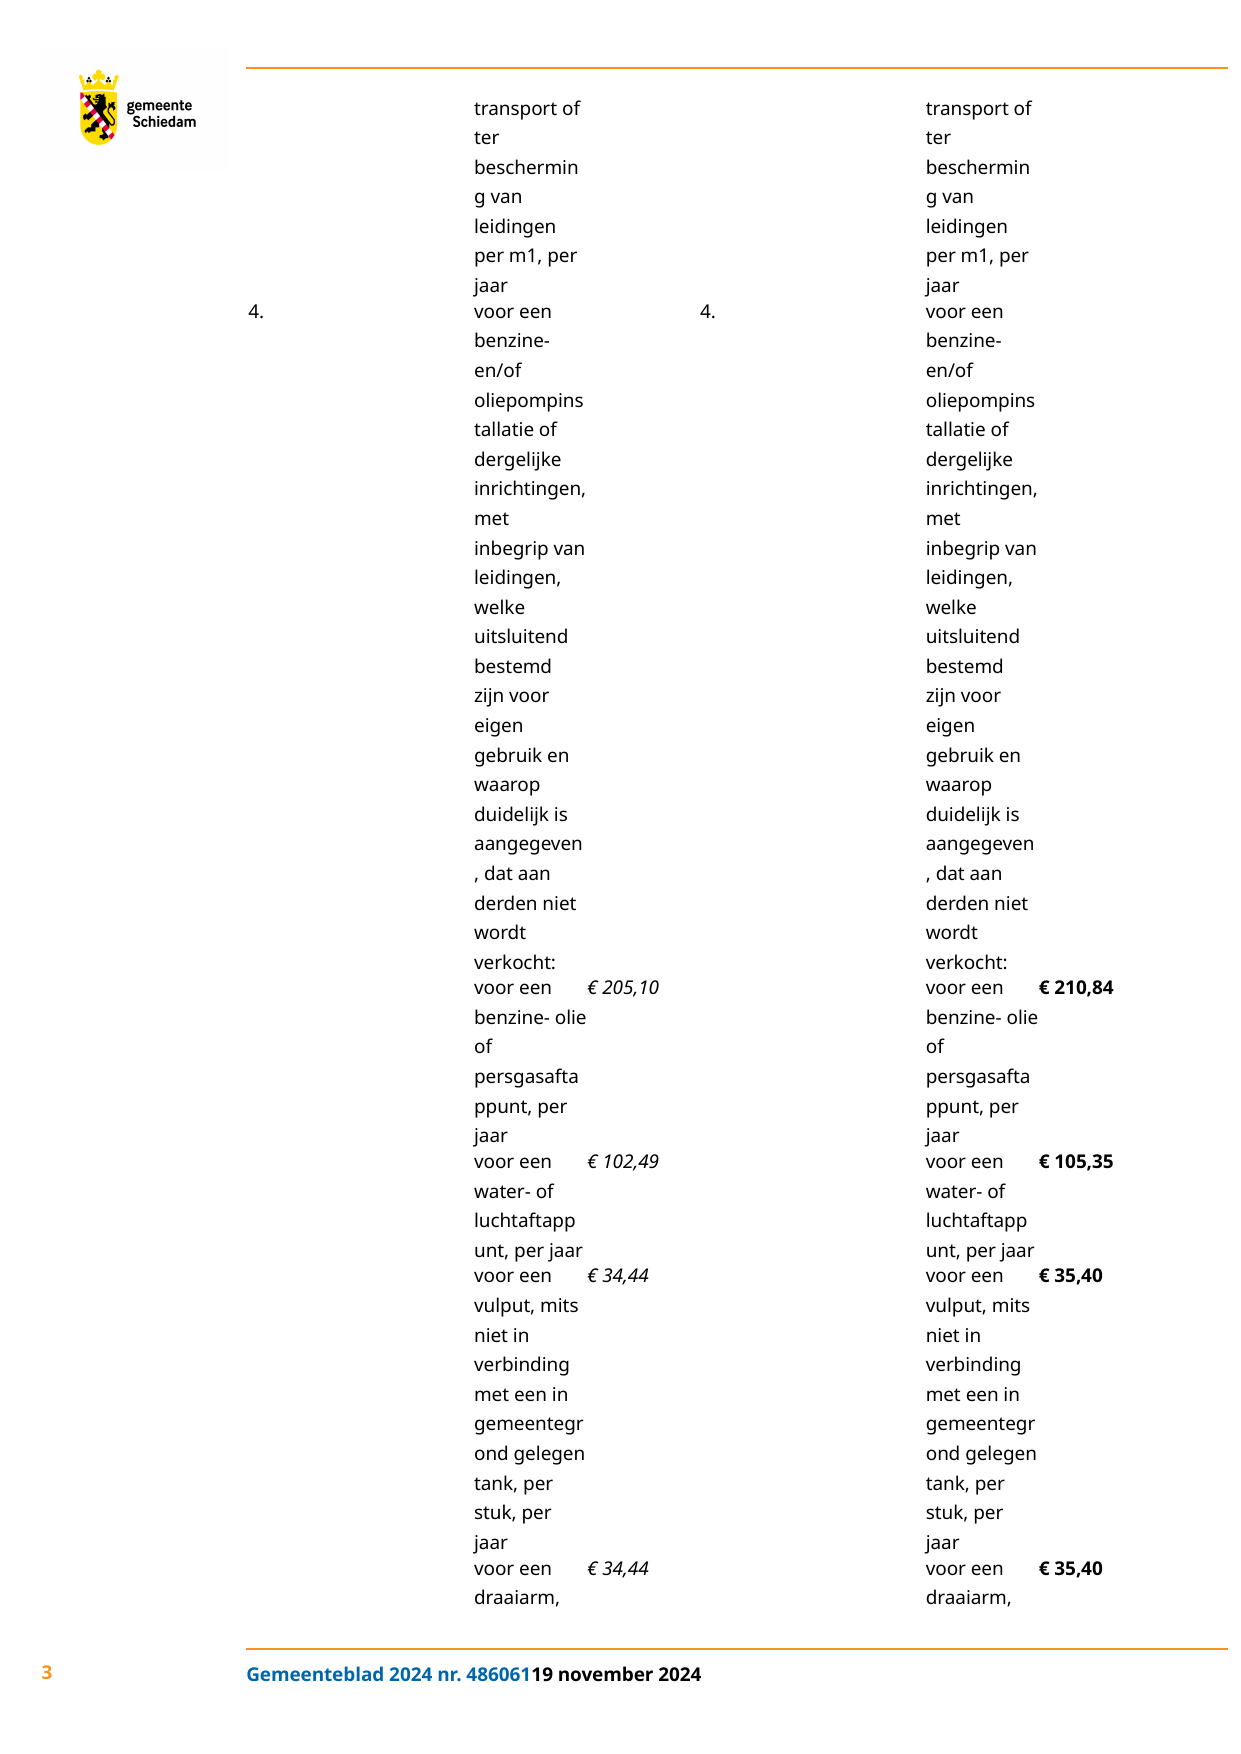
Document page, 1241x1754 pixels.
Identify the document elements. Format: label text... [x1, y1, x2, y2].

table_cell [700, 1263, 813, 1555]
table_cell [361, 298, 474, 974]
table_cell [813, 1148, 926, 1263]
table_cell voor een benzine- olie of persgasaftappunt, per jaar [926, 975, 1038, 1148]
table_cell [248, 1555, 361, 1610]
table_cell [700, 975, 813, 1148]
table_cell [248, 1263, 361, 1555]
table_cell [813, 95, 926, 298]
table_cell voor een draaiarm, [474, 1555, 587, 1610]
table_cell [248, 95, 361, 298]
table_cell [361, 1555, 474, 1610]
table_cell 4. [700, 298, 813, 974]
table_cell [700, 95, 813, 298]
table_cell voor een vulput, mits niet in verbinding met een in gemeentegrond gelegen tank, per stuk, per jaar [926, 1263, 1038, 1555]
table_cell [813, 1263, 926, 1555]
table_cell voor een benzine- en/of oliepompinstallatie of dergelijke inrichtingen, met inbegrip van leidingen, welke uitsluitend bestemd zijn voor eigen gebruik en waarop duidelijk is aangegeven, dat aan derden niet wordt verkocht: [474, 298, 587, 974]
table_cell voor een vulput, mits niet in verbinding met een in gemeentegrond gelegen tank, per stuk, per jaar [474, 1263, 587, 1555]
table_cell [248, 975, 361, 1148]
table_cell [1039, 298, 1152, 974]
table_cell voor een water- of luchtaftappunt, per jaar [926, 1148, 1038, 1263]
table_cell € 210,84 [1039, 975, 1152, 1148]
table_cell transport of ter bescherming van leidingen per m1, per jaar [926, 95, 1038, 298]
table_cell € 35,40 [1039, 1555, 1152, 1610]
table_cell € 105,35 [1039, 1148, 1152, 1263]
table_cell 4. [248, 298, 361, 974]
table_cell € 34,44 [587, 1555, 700, 1610]
table_cell [813, 975, 926, 1148]
table_cell € 34,44 [587, 1263, 700, 1555]
table_cell [248, 1148, 361, 1263]
table_cell € 205,10 [587, 975, 700, 1148]
table_cell voor een draaiarm, [926, 1555, 1038, 1610]
table_cell [361, 975, 474, 1148]
table_cell [1039, 95, 1152, 298]
table_cell [361, 1148, 474, 1263]
table_cell voor een benzine- en/of oliepompinstallatie of dergelijke inrichtingen, met inbegrip van leidingen, welke uitsluitend bestemd zijn voor eigen gebruik en waarop duidelijk is aangegeven, dat aan derden niet wordt verkocht: [926, 298, 1038, 974]
table_cell € 102,49 [587, 1148, 700, 1263]
table_cell [361, 1263, 474, 1555]
table_cell [700, 1555, 813, 1610]
picture [41, 47, 231, 172]
table_cell [813, 1555, 926, 1610]
table_cell voor een benzine- olie of persgasaftappunt, per jaar [474, 975, 587, 1148]
table_cell transport of ter bescherming van leidingen per m1, per jaar [474, 95, 587, 298]
table_cell € 35,40 [1039, 1263, 1152, 1555]
table_cell [587, 298, 700, 974]
table_cell [361, 95, 474, 298]
table_cell [587, 95, 700, 298]
table_cell [813, 298, 926, 974]
table_cell [700, 1148, 813, 1263]
table_cell voor een water- of luchtaftappunt, per jaar [474, 1148, 587, 1263]
